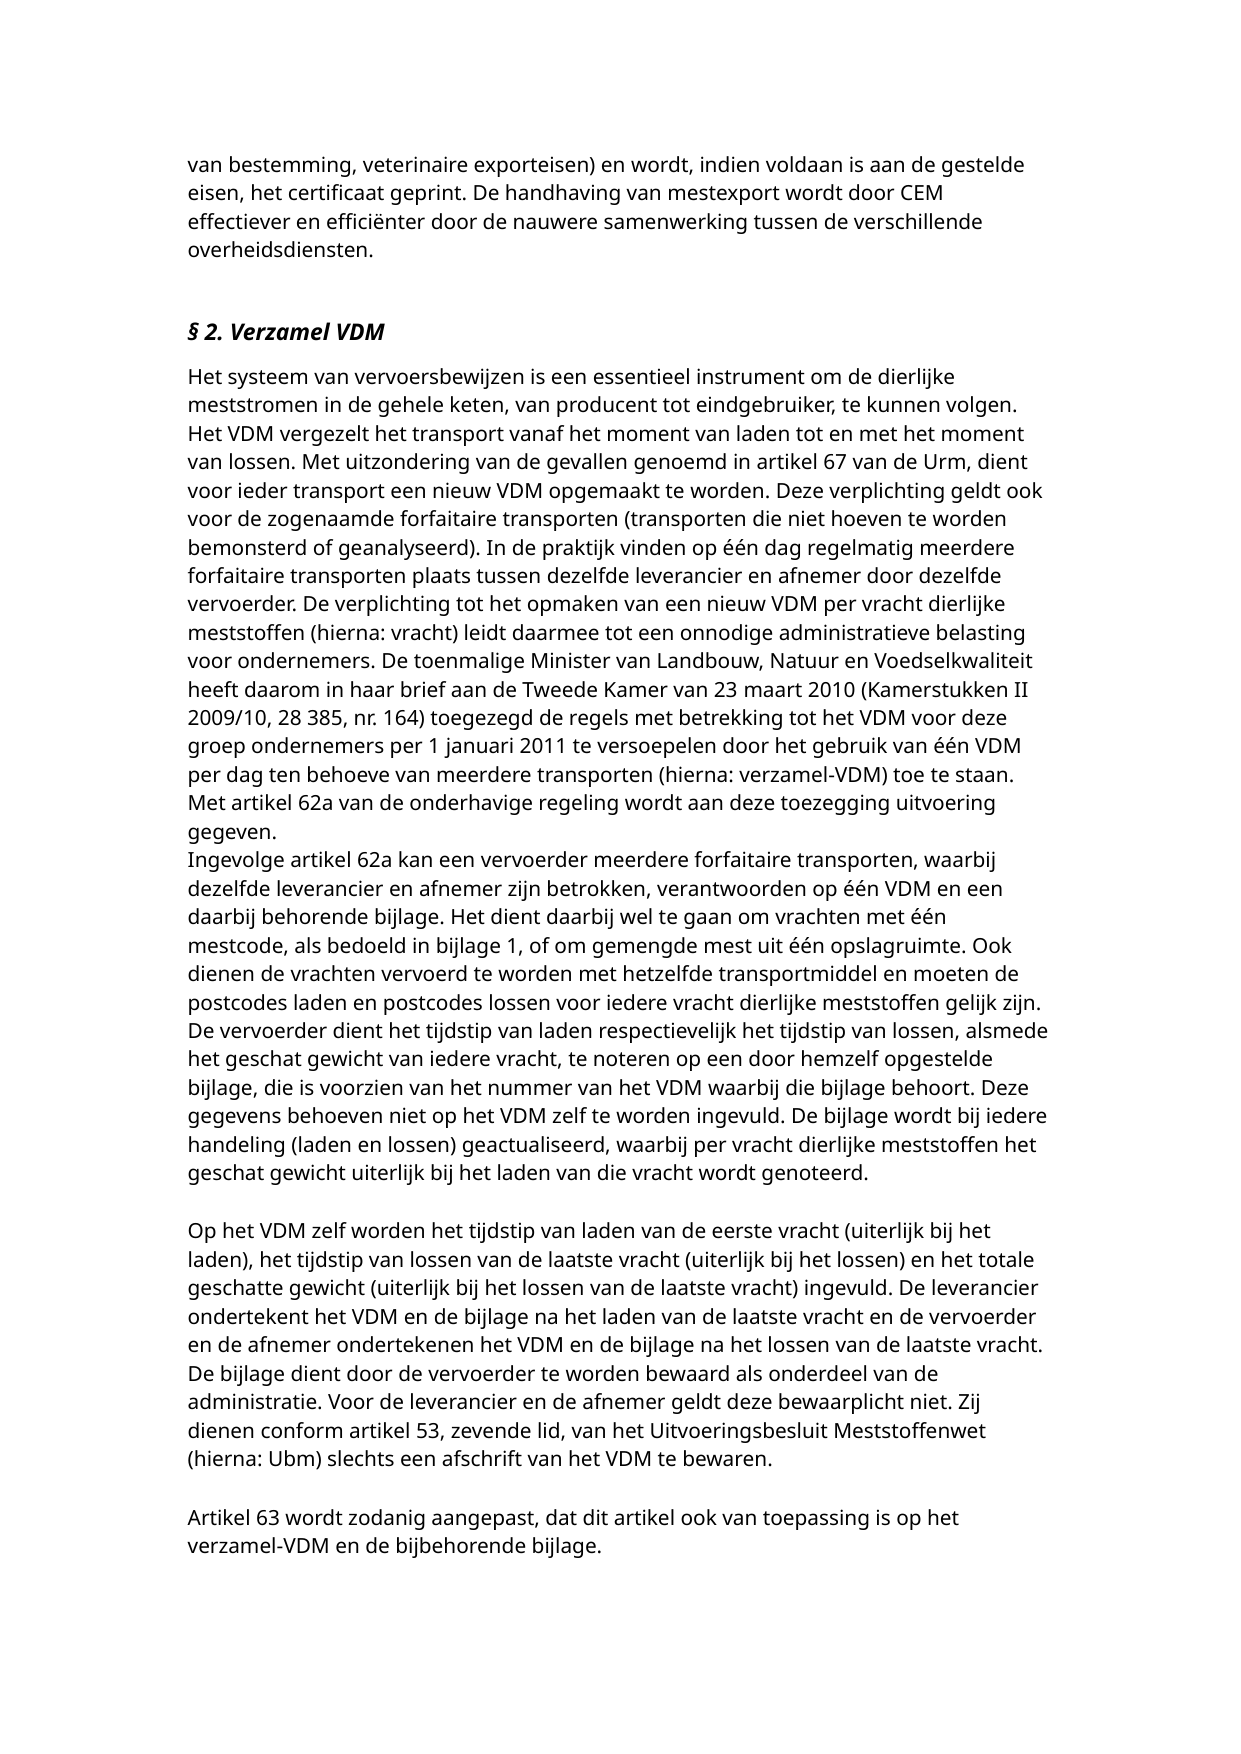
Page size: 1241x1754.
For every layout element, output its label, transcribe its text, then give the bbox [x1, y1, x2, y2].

text Op het VDM zelf worden het tijdstip van laden van de eerste vracht (uiterlijk bij het laden), het tijdstip van lossen van de laatste vracht (uiterlijk bij het lossen) en het totale geschatte gewicht (uiterlijk bij het lossen van de laatste vracht) ingevuld. De leverancier ondertekent het VDM en de bijlage na het laden van de laatste vracht en de vervoerder en de afnemer ondertekenen het VDM en de bijlage na het lossen van de laatste vracht. [187, 1217, 1053, 1359]
text Artikel 63 wordt zodanig aangepast, dat dit artikel ook van toepassing is op het verzamel-VDM en de bijbehorende bijlage. [187, 1503, 1053, 1559]
text De bijlage dient door de vervoerder te worden bewaard als onderdeel van de administratie. Voor de leverancier en de afnemer geldt deze bewaarplicht niet. Zij dienen conform artikel 53, zevende lid, van het Uitvoeringsbesluit Meststoffenwet (hierna: Ubm) slechts een afschrift van het VDM te bewaren. [187, 1359, 1053, 1473]
text De vervoerder dient het tijdstip van laden respectievelijk het tijdstip van lossen, alsmede het geschat gewicht van iedere vracht, te noteren op een door hemzelf opgestelde bijlage, die is voorzien van het nummer van het VDM waarbij die bijlage behoort. Deze gegevens behoeven niet op het VDM zelf te worden ingevuld. De bijlage wordt bij iedere handeling (laden en lossen) geactualiseerd, waarbij per vracht dierlijke meststoffen het geschat gewicht uiterlijk bij het laden van die vracht wordt genoteerd. [187, 1016, 1053, 1187]
subtitle § 2. Verzamel VDM [187, 316, 1053, 347]
text Ingevolge artikel 62a kan een vervoerder meerdere forfaitaire transporten, waarbij dezelfde leverancier en afnemer zijn betrokken, verantwoorden op één VDM en een daarbij behorende bijlage. Het dient daarbij wel te gaan om vrachten met één mestcode, als bedoeld in bijlage 1, of om gemengde mest uit één opslagruimte. Ook dienen de vrachten vervoerd te worden met hetzelfde transportmiddel en moeten de postcodes laden en postcodes lossen voor iedere vracht dierlijke meststoffen gelijk zijn. [187, 845, 1053, 1016]
text Het systeem van vervoersbewijzen is een essentieel instrument om de dierlijke meststromen in de gehele keten, van producent tot eindgebruiker, te kunnen volgen. Het VDM vergezelt het transport vanaf het moment van laden tot en met het moment van lossen. Met uitzondering van de gevallen genoemd in artikel 67 van de Urm, dient voor ieder transport een nieuw VDM opgemaakt te worden. Deze verplichting geldt ook voor de zogenaamde forfaitaire transporten (transporten die niet hoeven te worden bemonsterd of geanalyseerd). In de praktijk vinden op één dag regelmatig meerdere forfaitaire transporten plaats tussen dezelfde leverancier en afnemer door dezelfde vervoerder. De verplichting tot het opmaken van een nieuw VDM per vracht dierlijke meststoffen (hierna: vracht) leidt daarmee tot een onnodige administratieve belasting voor ondernemers. De toenmalige Minister van Landbouw, Natuur en Voedselkwaliteit heeft daarom in haar brief aan de Tweede Kamer van 23 maart 2010 (Kamerstukken II 2009/10, 28 385, nr. 164) toegezegd de regels met betrekking tot het VDM voor deze groep ondernemers per 1 januari 2011 te versoepelen door het gebruik van één VDM per dag ten behoeve van meerdere transporten (hierna: verzamel-VDM) toe te staan. Met artikel 62a van de onderhavige regeling wordt aan deze toezegging uitvoering gegeven. [187, 362, 1053, 845]
text van bestemming, veterinaire exporteisen) en wordt, indien voldaan is aan de gestelde eisen, het certificaat geprint. De handhaving van mestexport wordt door CEM effectiever en efficiënter door de nauwere samenwerking tussen de verschillende overheidsdiensten. [187, 150, 1053, 264]
